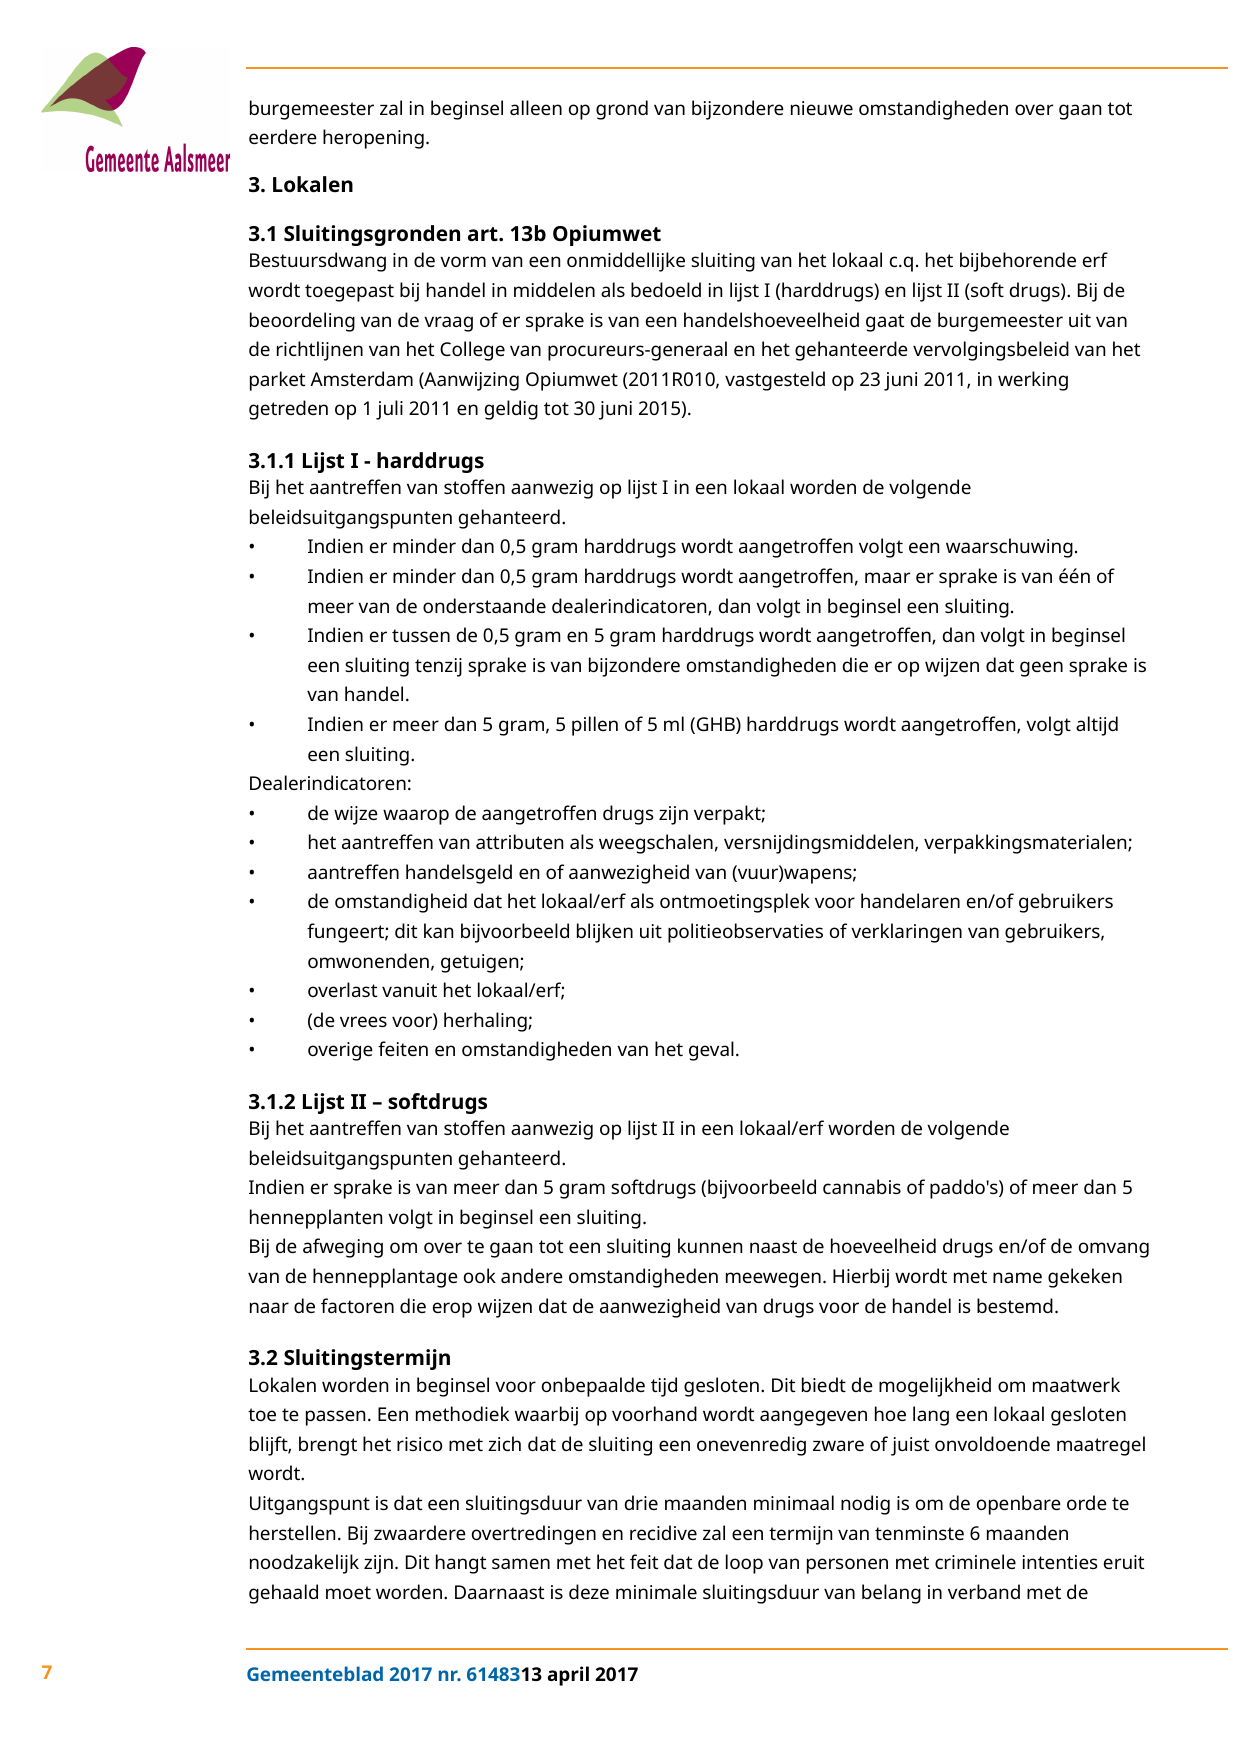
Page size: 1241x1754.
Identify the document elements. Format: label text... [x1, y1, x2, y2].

list Indien er minder dan 0,5 gram harddrugs wordt aangetroffen volgt een waarschuwing. [248, 534, 1152, 559]
text Indien er sprake is van meer dan 5 gram softdrugs (bijvoorbeeld cannabis of paddo's) of meer dan 5 hennepplanten volgt in beginsel een sluiting. [248, 1174, 1152, 1230]
text Dealerindicatoren: [248, 770, 1152, 796]
list aantreffen handelsgeld en of aanwezigheid van (vuur)wapens; [248, 859, 1152, 885]
text burgemeester zal in beginsel alleen op grond van bijzondere nieuwe omstandigheden over gaan tot eerdere heropening. [248, 95, 1152, 150]
text 3. Lokalen [248, 170, 1152, 198]
text Bij het aantreffen van stoffen aanwezig op lijst II in een lokaal/erf worden de volgende beleidsuitgangspunten gehanteerd. [248, 1115, 1152, 1171]
text Bij het aantreffen van stoffen aanwezig op lijst I in een lokaal worden de volgende beleidsuitgangspunten gehanteerd. [248, 474, 1152, 530]
list de omstandigheid dat het lokaal/erf als ontmoetingsplek voor handelaren en/of gebruikers fungeert; dit kan bijvoorbeeld blijken uit politieobservaties of verklaringen van gebruikers, omwonenden, getuigen; [248, 889, 1152, 973]
text 3.1 Sluitingsgronden art. 13b Opiumwet [248, 219, 1152, 248]
picture [41, 47, 231, 172]
list overlast vanuit het lokaal/erf; [248, 977, 1152, 1003]
list Indien er minder dan 0,5 gram harddrugs wordt aangetroffen, maar er sprake is van één of meer van de onderstaande dealerindicatoren, dan volgt in beginsel een sluiting. [248, 563, 1152, 618]
text 3.1.1 Lijst I - harddrugs [248, 446, 1152, 474]
text 3.2 Sluitingstermijn [248, 1343, 1152, 1372]
text 3.1.2 Lijst II – softdrugs [248, 1087, 1152, 1115]
text Lokalen worden in beginsel voor onbepaalde tijd gesloten. Dit biedt de mogelijkheid om maatwerk toe te passen. Een methodiek waarbij op voorhand wordt aangegeven hoe lang een lokaal gesloten blijft, brengt het risico met zich dat de sluiting een onevenredig zware of juist onvoldoende maatregel wordt. [248, 1372, 1152, 1486]
list het aantreffen van attributen als weegschalen, versnijdingsmiddelen, verpakkingsmaterialen; [248, 829, 1152, 855]
list Indien er meer dan 5 gram, 5 pillen of 5 ml (GHB) harddrugs wordt aangetroffen, volgt altijd een sluiting. [248, 711, 1152, 766]
text Uitgangspunt is dat een sluitingsduur van drie maanden minimaal nodig is om de openbare orde te herstellen. Bij zwaardere overtredingen en recidive zal een termijn van tenminste 6 maanden noodzakelijk zijn. Dit hangt samen met het feit dat de loop van personen met criminele intenties eruit gehaald moet worden. Daarnaast is deze minimale sluitingsduur van belang in verband met de [248, 1490, 1152, 1604]
text Bestuursdwang in de vorm van een onmiddellijke sluiting van het lokaal c.q. het bijbehorende erf wordt toegepast bij handel in middelen als bedoeld in lijst I (harddrugs) en lijst II (soft drugs). Bij de beoordeling van de vraag of er sprake is van een handelshoeveelheid gaat de burgemeester uit van de richtlijnen van het College van procureurs-generaal en het gehanteerde vervolgingsbeleid van het parket Amsterdam (Aanwijzing Opiumwet (2011R010, vastgesteld op 23 juni 2011, in werking getreden op 1 juli 2011 en geldig tot 30 juni 2015). [248, 248, 1152, 421]
list Indien er tussen de 0,5 gram en 5 gram harddrugs wordt aangetroffen, dan volgt in beginsel een sluiting tenzij sprake is van bijzondere omstandigheden die er op wijzen dat geen sprake is van handel. [248, 622, 1152, 707]
list de wijze waarop de aangetroffen drugs zijn verpakt; [248, 800, 1152, 826]
list overige feiten en omstandigheden van het geval. [248, 1037, 1152, 1062]
text Bij de afweging om over te gaan tot een sluiting kunnen naast de hoeveelheid drugs en/of de omvang van de hennepplantage ook andere omstandigheden meewegen. Hierbij wordt met name gekeken naar de factoren die erop wijzen dat de aanwezigheid van drugs voor de handel is bestemd. [248, 1234, 1152, 1319]
list (de vrees voor) herhaling; [248, 1007, 1152, 1033]
